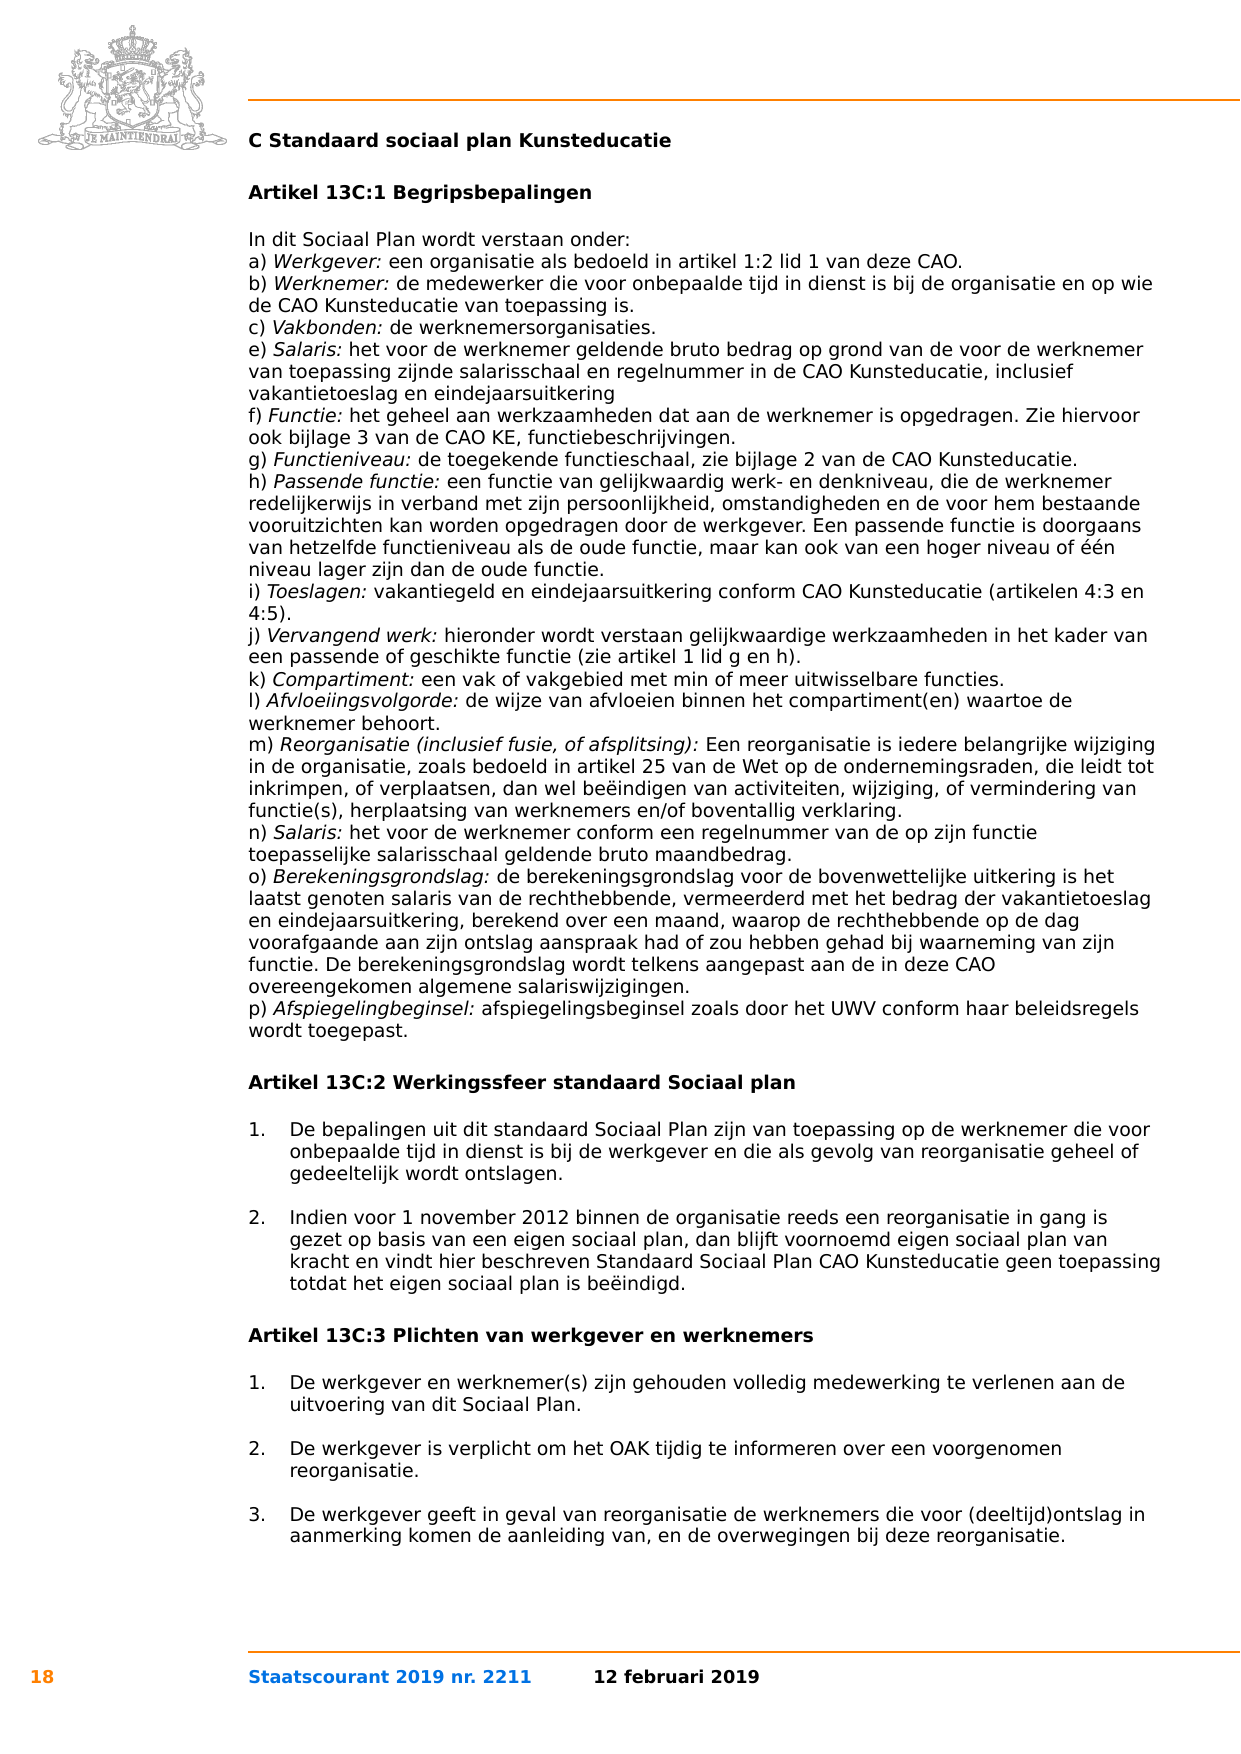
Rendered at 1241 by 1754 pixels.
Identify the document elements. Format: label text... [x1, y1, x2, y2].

text 1. De werkgever en werknemer(s) zijn gehouden volledig medewerking te verlenen aan de uitvoering van dit Sociaal Plan. [248, 1372, 1163, 1416]
text j) Vervangend werk: hieronder wordt verstaan gelijkwaardige werkzaamheden in het kader van een passende of geschikte functie (zie artikel 1 lid g en h). [248, 624, 1163, 668]
text a) Werkgever: een organisatie als bedoeld in artikel 1:2 lid 1 van deze CAO. [248, 251, 1163, 273]
text n) Salaris: het voor de werknemer conform een regelnummer van de op zijn functie toepasselijke salarisschaal geldende bruto maandbedrag. [248, 822, 1163, 866]
text i) Toeslagen: vakantiegeld en eindejaarsuitkering conform CAO Kunsteducatie (artikelen 4:3 en 4:5). [248, 581, 1163, 624]
text m) Reorganisatie (inclusief fusie, of afsplitsing): Een reorganisatie is iedere belangrijke wijziging in de organisatie, zoals bedoeld in artikel 25 van de Wet op de ondernemingsraden, die leidt tot inkrimpen, of verplaatsen, dan wel beëindigen van activiteiten, wijziging, of vermindering van functie(s), herplaatsing van werknemers en/of boventallig verklaring. [248, 734, 1163, 822]
text 2. De werkgever is verplicht om het OAK tijdig te informeren over een voorgenomen reorganisatie. [248, 1438, 1163, 1482]
text l) Afvloeiingsvolgorde: de wijze van afvloeien binnen het compartiment(en) waartoe de werknemer behoort. [248, 690, 1163, 734]
subtitle Artikel 13C:2 Werkingssfeer standaard Sociaal plan [248, 1072, 1163, 1094]
subtitle Artikel 13C:3 Plichten van werkgever en werknemers [248, 1325, 1163, 1347]
text e) Salaris: het voor de werknemer geldende bruto bedrag op grond van de voor de werknemer van toepassing zijnde salarisschaal en regelnummer in de CAO Kunsteducatie, inclusief vakantietoeslag en eindejaarsuitkering [248, 339, 1163, 405]
subtitle C Standaard sociaal plan Kunsteducatie [248, 130, 1163, 152]
text In dit Sociaal Plan wordt verstaan onder: [248, 229, 1163, 251]
subtitle Artikel 13C:1 Begripsbepalingen [248, 182, 1163, 204]
text b) Werknemer: de medewerker die voor onbepaalde tijd in dienst is bij de organisatie en op wie de CAO Kunsteducatie van toepassing is. [248, 273, 1163, 317]
text 1. De bepalingen uit dit standaard Sociaal Plan zijn van toepassing op de werknemer die voor onbepaalde tijd in dienst is bij de werkgever en die als gevolg van reorganisatie geheel of gedeeltelijk wordt ontslagen. [248, 1119, 1163, 1185]
text h) Passende functie: een functie van gelijkwaardig werk- en denkniveau, die de werknemer redelijkerwijs in verband met zijn persoonlijkheid, omstandigheden en de voor hem bestaande vooruitzichten kan worden opgedragen door de werkgever. Een passende functie is doorgaans van hetzelfde functieniveau als de oude functie, maar kan ook van een hoger niveau of één niveau lager zijn dan de oude functie. [248, 471, 1163, 581]
picture [38, 25, 227, 150]
text o) Berekeningsgrondslag: de berekeningsgrondslag voor de bovenwettelijke uitkering is het laatst genoten salaris van de rechthebbende, vermeerderd met het bedrag der vakantietoeslag en eindejaarsuitkering, berekend over een maand, waarop de rechthebbende op de dag voorafgaande aan zijn ontslag aanspraak had of zou hebben gehad bij waarneming van zijn functie. De berekeningsgrondslag wordt telkens aangepast aan de in deze CAO overeengekomen algemene salariswijzigingen. [248, 866, 1163, 998]
text 3. De werkgever geeft in geval van reorganisatie de werknemers die voor (deeltijd)ontslag in aanmerking komen de aanleiding van, en de overwegingen bij deze reorganisatie. [248, 1503, 1163, 1547]
text p) Afspiegelingbeginsel: afspiegelingsbeginsel zoals door het UWV conform haar beleidsregels wordt toegepast. [248, 998, 1163, 1042]
text f) Functie: het geheel aan werkzaamheden dat aan de werknemer is opgedragen. Zie hiervoor ook bijlage 3 van de CAO KE, functiebeschrijvingen. [248, 405, 1163, 449]
text k) Compartiment: een vak of vakgebied met min of meer uitwisselbare functies. [248, 668, 1163, 690]
text 2. Indien voor 1 november 2012 binnen de organisatie reeds een reorganisatie in gang is gezet op basis van een eigen sociaal plan, dan blijft voornoemd eigen sociaal plan van kracht en vindt hier beschreven Standaard Sociaal Plan CAO Kunsteducatie geen toepassing totdat het eigen sociaal plan is beëindigd. [248, 1207, 1163, 1295]
text g) Functieniveau: de toegekende functieschaal, zie bijlage 2 van de CAO Kunsteducatie. [248, 449, 1163, 471]
text c) Vakbonden: de werknemersorganisaties. [248, 317, 1163, 339]
